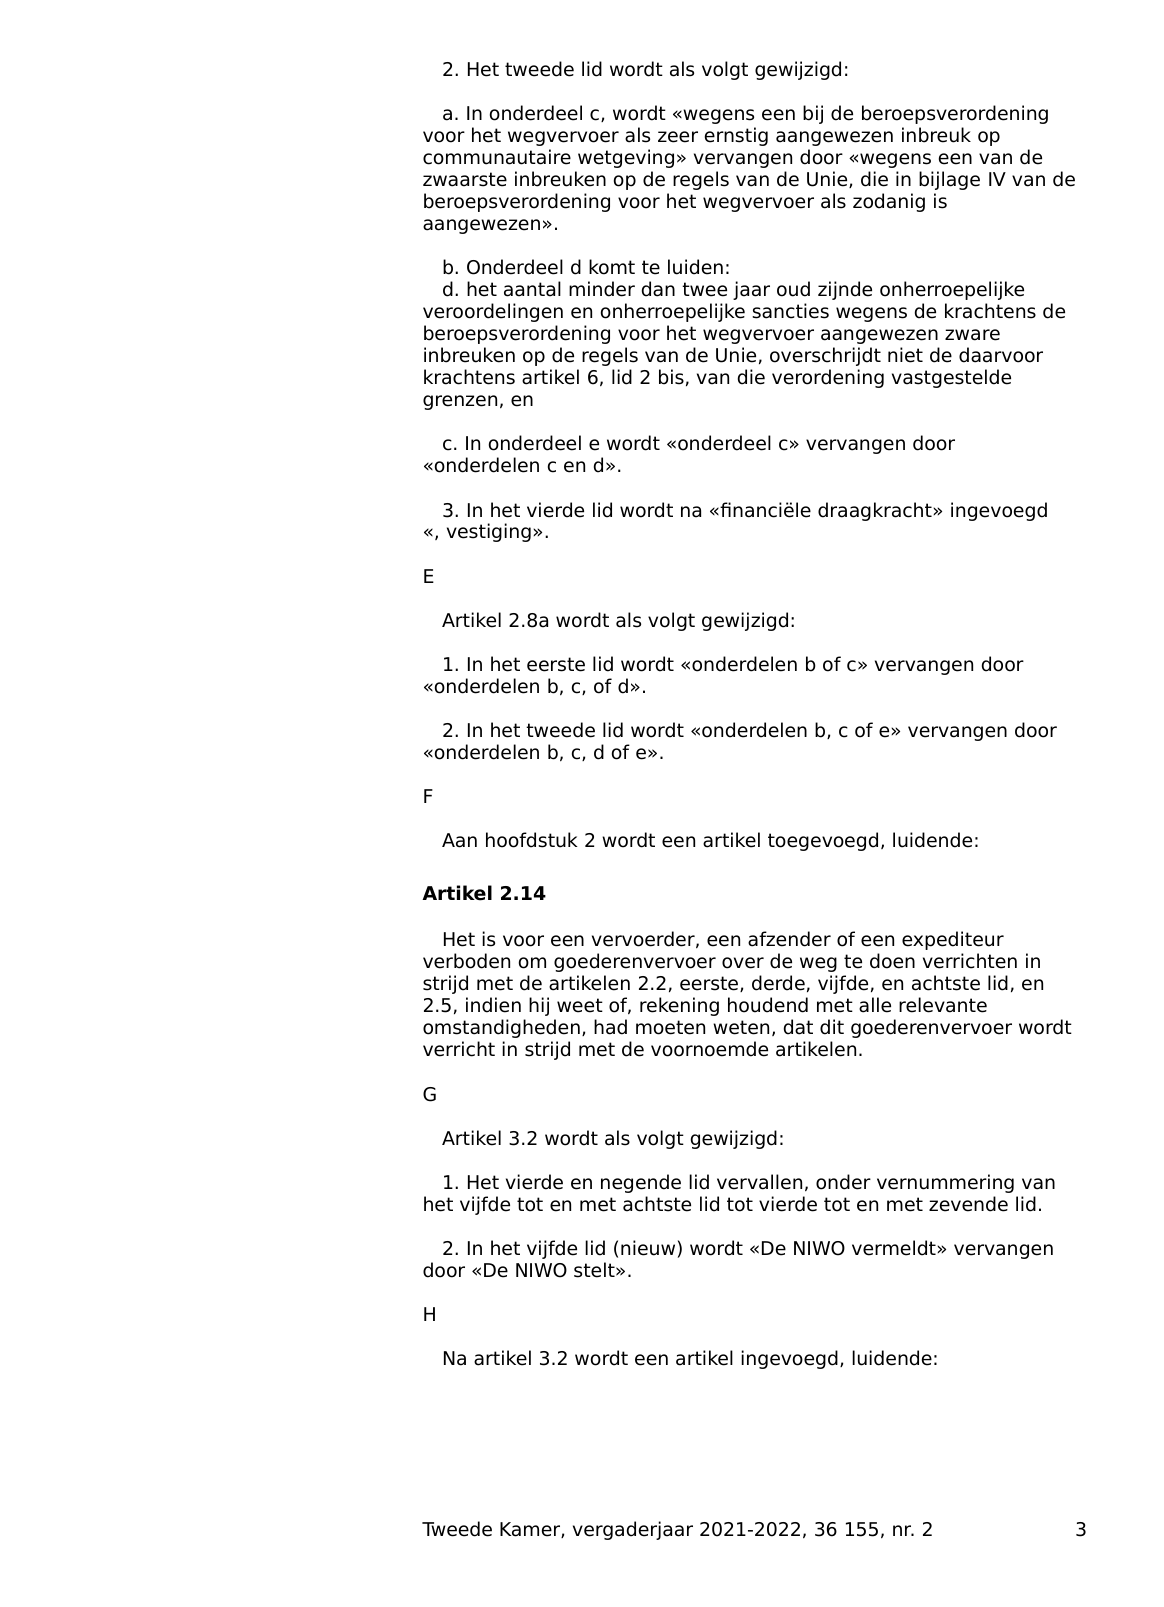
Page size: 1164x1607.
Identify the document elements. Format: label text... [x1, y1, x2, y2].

subtitle Artikel 2.14 [422, 882, 1087, 904]
text G [422, 1083, 1087, 1105]
text F [422, 786, 1087, 808]
text 1. In het eerste lid wordt «onderdelen b of c» vervangen door «onderdelen b, c, of d». [422, 654, 1087, 698]
text 3. In het vierde lid wordt na «financiële draagkracht» ingevoegd «, vestiging». [422, 499, 1087, 543]
text c. In onderdeel e wordt «onderdeel c» vervangen door «onderdelen c en d». [422, 433, 1087, 477]
text Het is voor een vervoerder, een afzender of een expediteur verboden om goederenvervoer over de weg te doen verrichten in strijd met de artikelen 2.2, eerste, derde, vijfde, en achtste lid, en 2.5, indien hij weet of, rekening houdend met alle relevante omstandigheden, had moeten weten, dat dit goederenvervoer wordt verricht in strijd met de voornoemde artikelen. [422, 929, 1087, 1061]
text 2. Het tweede lid wordt als volgt gewijzigd: [422, 59, 1087, 81]
text a. In onderdeel c, wordt «wegens een bij de beroepsverordening voor het wegvervoer als zeer ernstig aangewezen inbreuk op communautaire wetgeving» vervangen door «wegens een van de zwaarste inbreuken op de regels van de Unie, die in bijlage IV van de beroepsverordening voor het wegvervoer als zodanig is aangewezen». [422, 103, 1087, 235]
text b. Onderdeel d komt te luiden: [422, 257, 1087, 279]
text 1. Het vierde en negende lid vervallen, onder vernummering van het vijfde tot en met achtste lid tot vierde tot en met zevende lid. [422, 1172, 1087, 1216]
text Artikel 2.8a wordt als volgt gewijzigd: [422, 610, 1087, 632]
text Aan hoofdstuk 2 wordt een artikel toegevoegd, luidende: [422, 830, 1087, 852]
text 2. In het vijfde lid (nieuw) wordt «De NIWO vermeldt» vervangen door «De NIWO stelt». [422, 1238, 1087, 1282]
text Artikel 3.2 wordt als volgt gewijzigd: [422, 1128, 1087, 1149]
text Na artikel 3.2 wordt een artikel ingevoegd, luidende: [422, 1348, 1087, 1370]
text d. het aantal minder dan twee jaar oud zijnde onherroepelijke veroordelingen en onherroepelijke sancties wegens de krachtens de beroepsverordening voor het wegvervoer aangewezen zware inbreuken op de regels van de Unie, overschrijdt niet de daarvoor krachtens artikel 6, lid 2 bis, van die verordening vastgestelde grenzen, en [422, 279, 1087, 411]
text H [422, 1304, 1087, 1326]
text E [422, 566, 1087, 588]
text 2. In het tweede lid wordt «onderdelen b, c of e» vervangen door «onderdelen b, c, d of e». [422, 720, 1087, 764]
